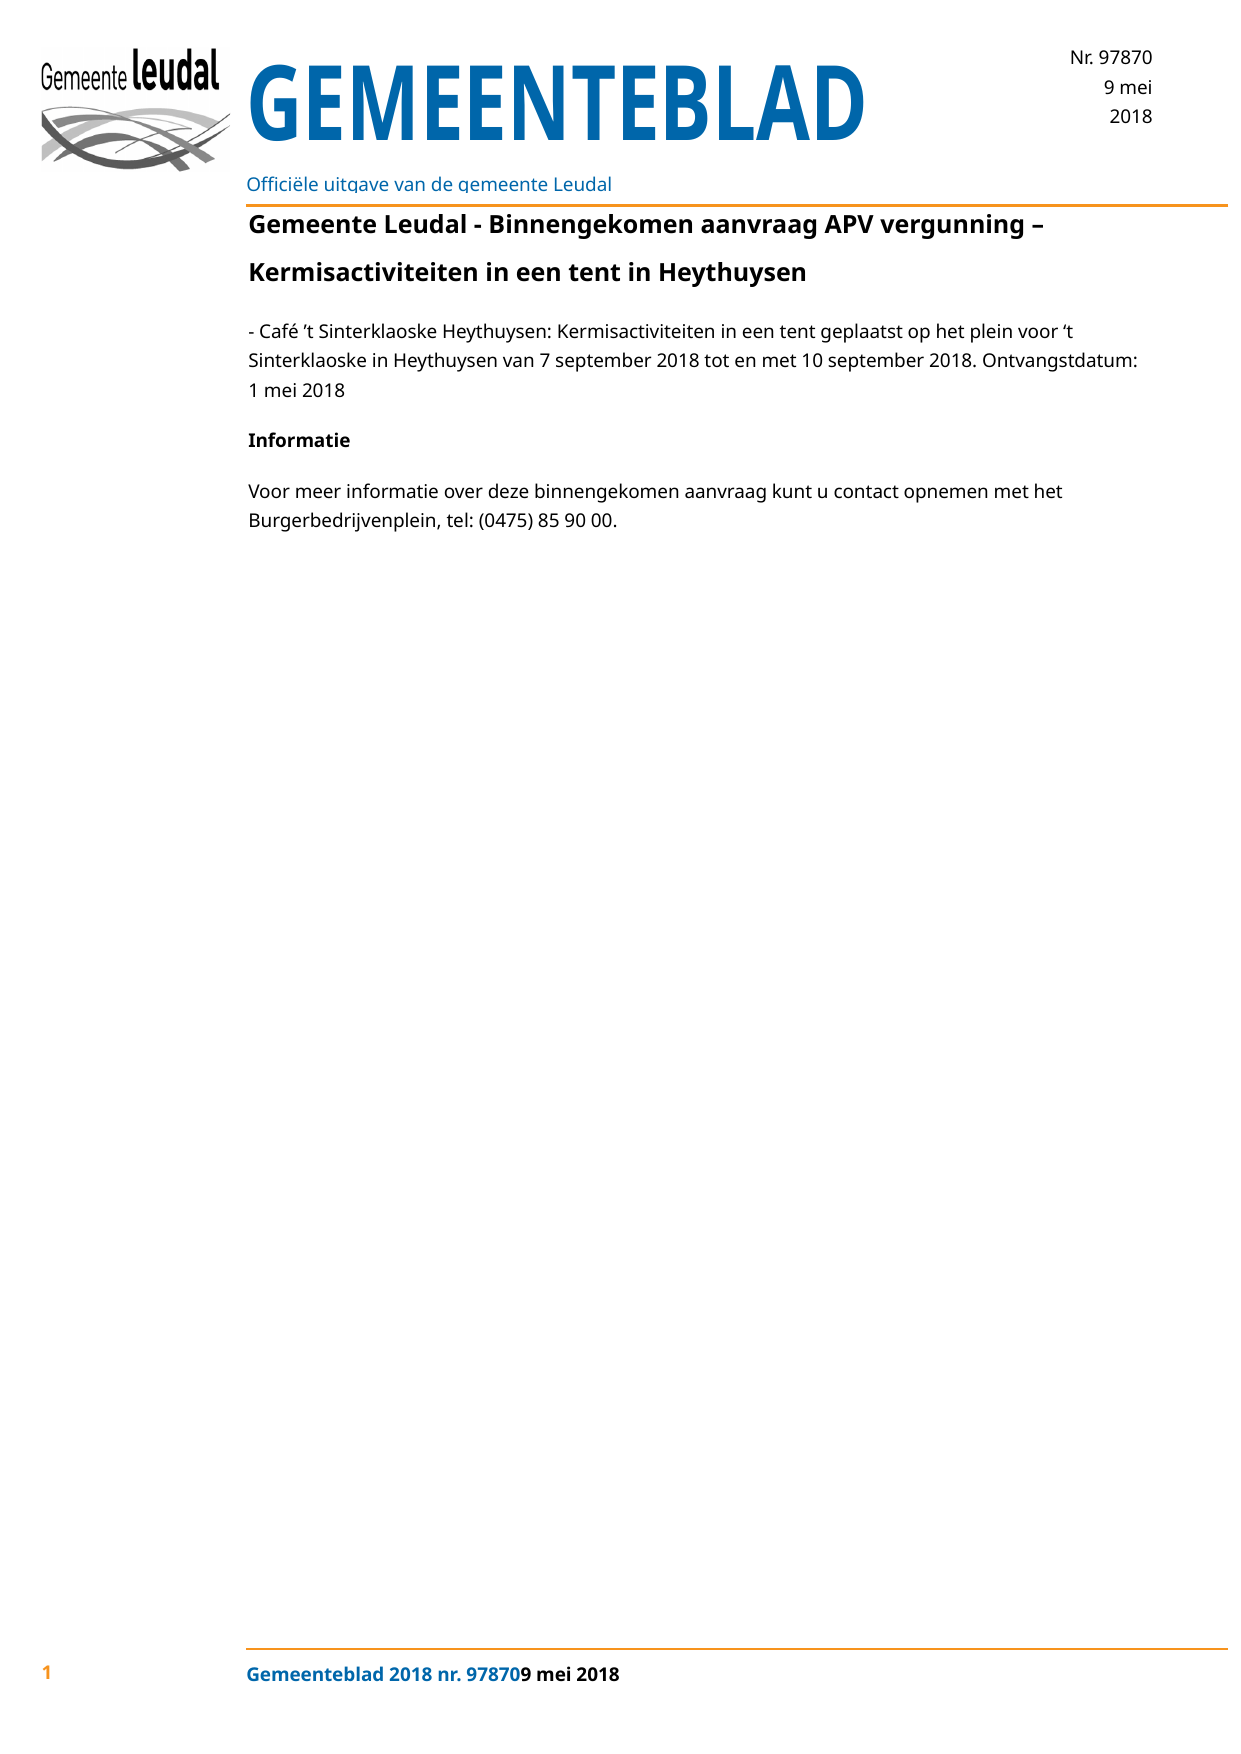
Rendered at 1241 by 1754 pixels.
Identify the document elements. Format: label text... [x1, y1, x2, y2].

picture [41, 47, 231, 172]
text - Café ’t Sinterklaoske Heythuysen: Kermisactiviteiten in een tent geplaatst op het plein voor ‘t Sinterklaoske in Heythuysen van 7 september 2018 tot en met 10 september 2018. Ontvangstdatum: 1 mei 2018 [248, 318, 1152, 403]
text Gemeente Leudal - Binnengekomen aanvraag APV vergunning – Kermisactiviteiten in een tent in Heythuysen [248, 207, 1152, 288]
text Voor meer informatie over deze binnengekomen aanvraag kunt u contact opnemen met het Burgerbedrijvenplein, tel: (0475) 85 90 00. [248, 478, 1152, 533]
text Informatie [248, 427, 1152, 453]
